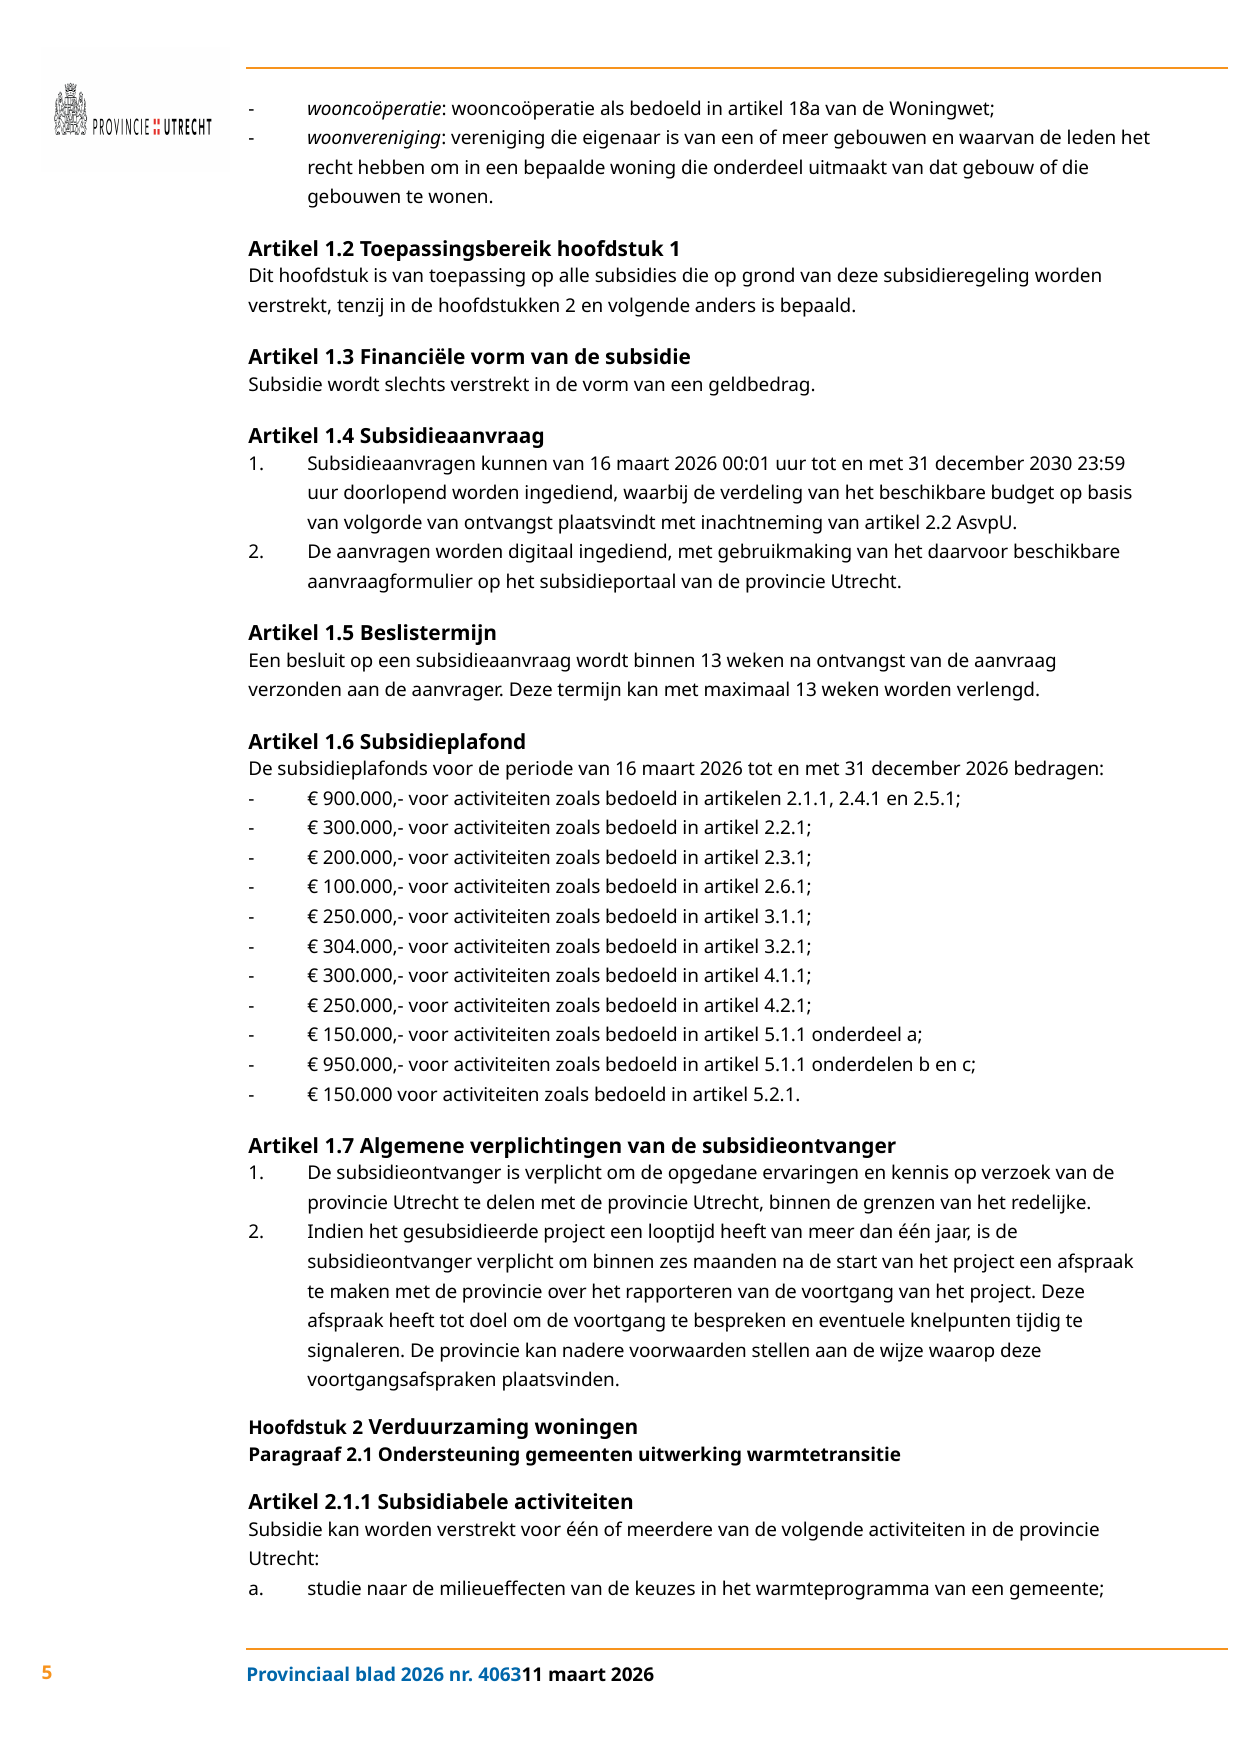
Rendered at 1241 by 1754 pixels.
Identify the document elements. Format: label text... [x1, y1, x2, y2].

list studie naar de milieueffecten van de keuzes in het warmteprogramma van een gemeente; [248, 1575, 1152, 1601]
list € 304.000,- voor activiteiten zoals bedoeld in artikel 3.2.1; [248, 933, 1152, 958]
text Een besluit op een subsidieaanvraag wordt binnen 13 weken na ontvangst van de aanvraag verzonden aan de aanvrager. Deze termijn kan met maximaal 13 weken worden verlengd. [248, 647, 1152, 702]
list Subsidieaanvragen kunnen van 16 maart 2026 00:01 uur tot en met 31 december 2030 23:59 uur doorlopend worden ingediend, waarbij de verdeling van het beschikbare budget op basis van volgorde van ontvangst plaatsvindt met inachtneming van artikel 2.2 AsvpU. [248, 450, 1152, 534]
text Dit hoofdstuk is van toepassing op alle subsidies die op grond van deze subsidieregeling worden verstrekt, tenzij in de hoofdstukken 2 en volgende anders is bepaald. [248, 262, 1152, 318]
list € 950.000,- voor activiteiten zoals bedoeld in artikel 5.1.1 onderdelen b en c; [248, 1051, 1152, 1077]
text Paragraaf 2.1 Ondersteuning gemeenten uitwerking warmtetransitie [248, 1441, 1152, 1466]
text Artikel 2.1.1 Subsidiabele activiteiten [248, 1487, 1152, 1516]
list € 150.000 voor activiteiten zoals bedoeld in artikel 5.2.1. [248, 1081, 1152, 1106]
text Artikel 1.4 Subsidieaanvraag [248, 421, 1152, 450]
list € 200.000,- voor activiteiten zoals bedoeld in artikel 2.3.1; [248, 844, 1152, 870]
text Hoofdstuk 2 Verduurzaming woningen [248, 1412, 1152, 1441]
list € 250.000,- voor activiteiten zoals bedoeld in artikel 3.1.1; [248, 903, 1152, 929]
text Artikel 1.2 Toepassingsbereik hoofdstuk 1 [248, 234, 1152, 262]
list € 150.000,- voor activiteiten zoals bedoeld in artikel 5.1.1 onderdeel a; [248, 1022, 1152, 1047]
text Artikel 1.7 Algemene verplichtingen van de subsidieontvanger [248, 1131, 1152, 1159]
text Artikel 1.5 Beslistermijn [248, 618, 1152, 647]
picture [41, 47, 231, 172]
text Subsidie wordt slechts verstrekt in de vorm van een geldbedrag. [248, 371, 1152, 397]
list € 300.000,- voor activiteiten zoals bedoeld in artikel 4.1.1; [248, 962, 1152, 988]
list Indien het gesubsidieerde project een looptijd heeft van meer dan één jaar, is de subsidieontvanger verplicht om binnen zes maanden na de start van het project een afspraak te maken met de provincie over het rapporteren van de voortgang van het project. Deze afspraak heeft tot doel om de voortgang te bespreken en eventuele knelpunten tijdig te signaleren. De provincie kan nadere voorwaarden stellen aan de wijze waarop deze voortgangsafspraken plaatsvinden. [248, 1219, 1152, 1392]
list € 900.000,- voor activiteiten zoals bedoeld in artikelen 2.1.1, 2.4.1 en 2.5.1; [248, 785, 1152, 811]
list woonvereniging: vereniging die eigenaar is van een of meer gebouwen en waarvan de leden het recht hebben om in een bepaalde woning die onderdeel uitmaakt van dat gebouw of die gebouwen te wonen. [248, 124, 1152, 209]
list € 250.000,- voor activiteiten zoals bedoeld in artikel 4.2.1; [248, 992, 1152, 1018]
text De subsidieplafonds voor de periode van 16 maart 2026 tot en met 31 december 2026 bedragen: [248, 755, 1152, 781]
list De aanvragen worden digitaal ingediend, met gebruikmaking van het daarvoor beschikbare aanvraagformulier op het subsidieportaal van de provincie Utrecht. [248, 538, 1152, 594]
list € 100.000,- voor activiteiten zoals bedoeld in artikel 2.6.1; [248, 874, 1152, 899]
list De subsidieontvanger is verplicht om de opgedane ervaringen en kennis op verzoek van de provincie Utrecht te delen met de provincie Utrecht, binnen de grenzen van het redelijke. [248, 1159, 1152, 1215]
text Artikel 1.3 Financiële vorm van de subsidie [248, 342, 1152, 371]
text Artikel 1.6 Subsidieplafond [248, 727, 1152, 755]
text Subsidie kan worden verstrekt voor één of meerdere van de volgende activiteiten in de provincie Utrecht: [248, 1516, 1152, 1571]
list € 300.000,- voor activiteiten zoals bedoeld in artikel 2.2.1; [248, 814, 1152, 840]
list wooncoöperatie: wooncoöperatie als bedoeld in artikel 18a van de Woningwet; [248, 95, 1152, 121]
